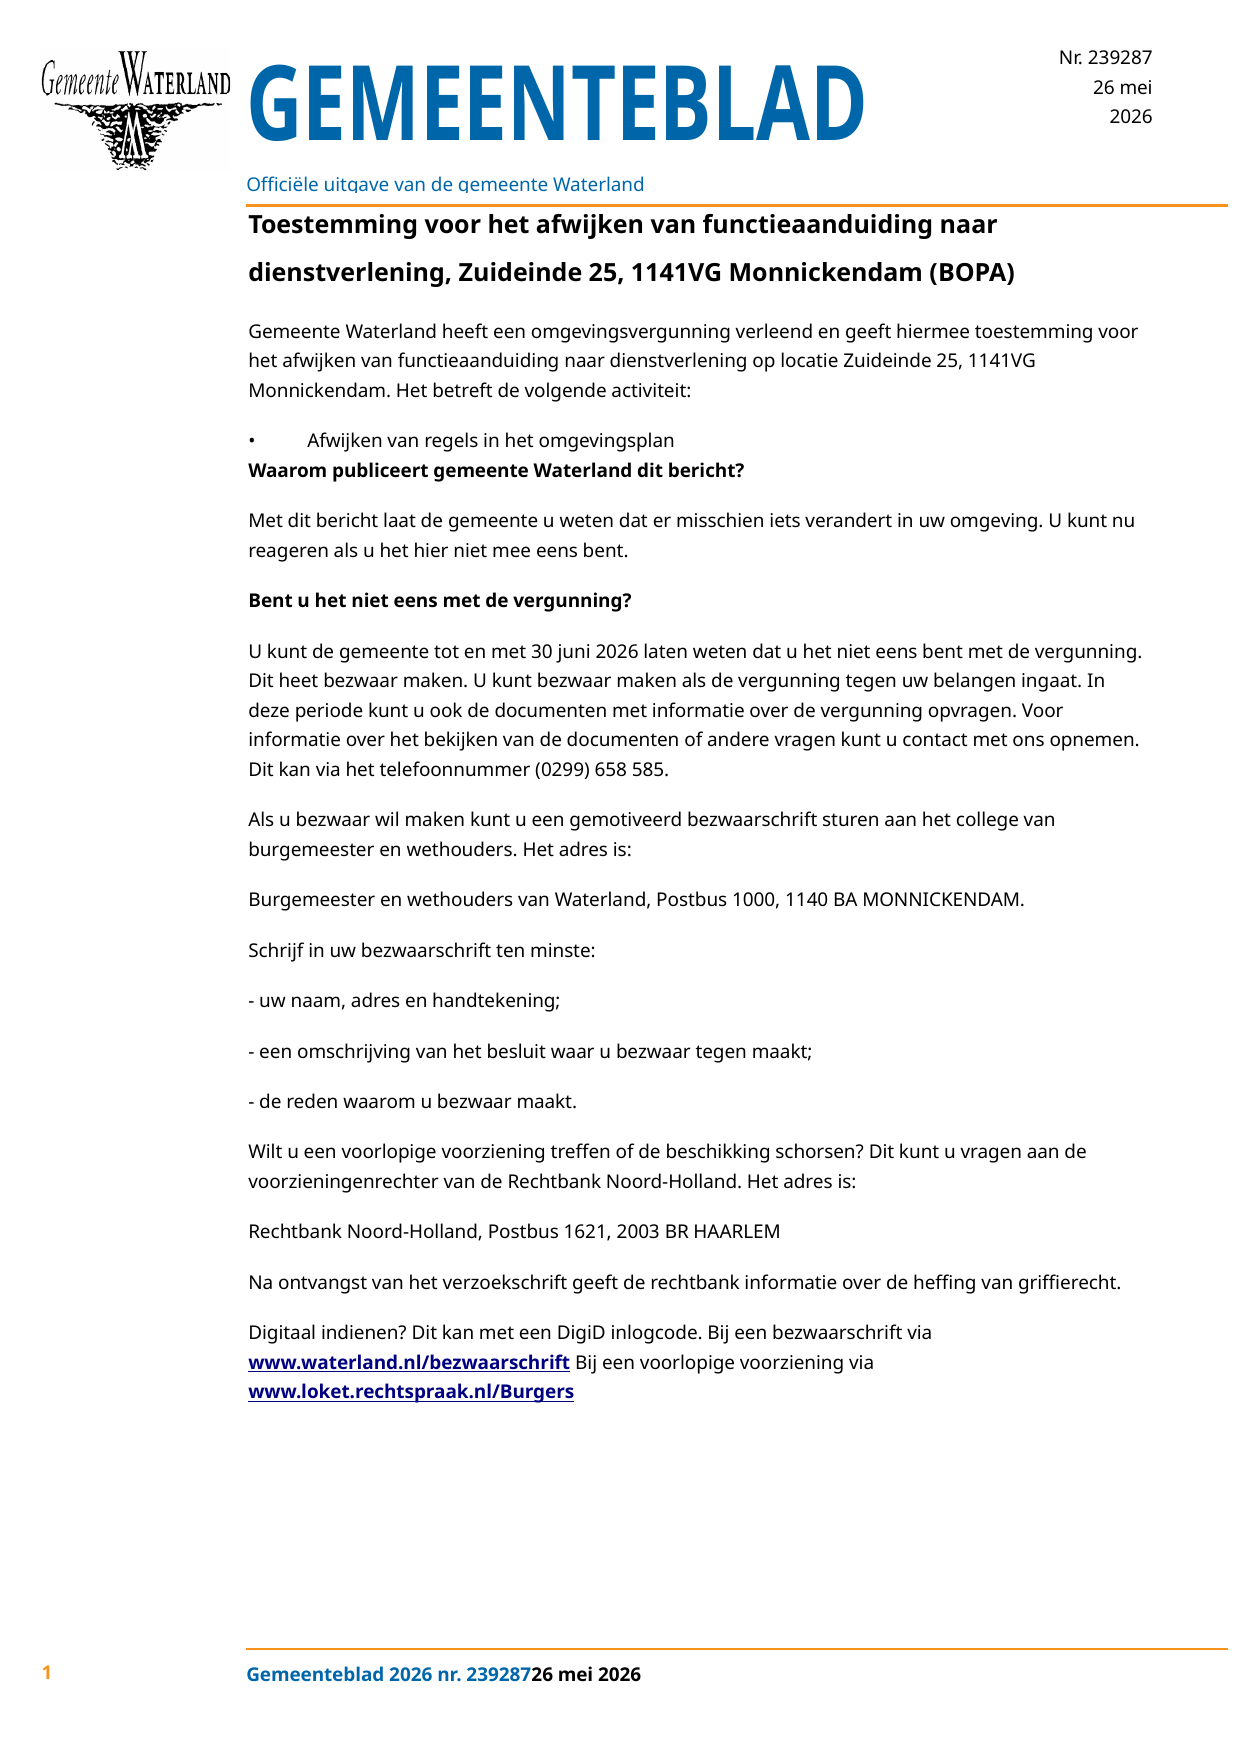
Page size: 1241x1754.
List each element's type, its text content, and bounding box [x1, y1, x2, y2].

text Toestemming voor het afwijken van functieaanduiding naar dienstverlening, Zuideinde 25, 1141VG Monnickendam (BOPA) [248, 207, 1152, 288]
text - een omschrijving van het besluit waar u bezwaar tegen maakt; [248, 1038, 1152, 1064]
text Gemeente Waterland heeft een omgevingsvergunning verleend en geeft hiermee toestemming voor het afwijken van functieaanduiding naar dienstverlening op locatie Zuideinde 25, 1141VG Monnickendam. Het betreft de volgende activiteit: [248, 318, 1152, 403]
text Met dit bericht laat de gemeente u weten dat er misschien iets verandert in uw omgeving. U kunt nu reageren als u het hier niet mee eens bent. [248, 507, 1152, 563]
text Wilt u een voorlopige voorziening treffen of de beschikking schorsen? Dit kunt u vragen aan de voorzieningenrechter van de Rechtbank Noord-Holland. Het adres is: [248, 1139, 1152, 1194]
list Afwijken van regels in het omgevingsplan [248, 427, 1152, 453]
text Burgemeester en wethouders van Waterland, Postbus 1000, 1140 BA MONNICKENDAM. [248, 887, 1152, 912]
text Schrijf in uw bezwaarschrift ten minste: [248, 937, 1152, 963]
text Rechtbank Noord-Holland, Postbus 1621, 2003 BR HAARLEM [248, 1219, 1152, 1244]
text Waarom publiceert gemeente Waterland dit bericht? [248, 457, 1152, 483]
picture [41, 47, 231, 172]
text Na ontvangst van het verzoekschrift geeft de rechtbank informatie over de heffing van griffierecht. [248, 1269, 1152, 1295]
text Bent u het niet eens met de vergunning? [248, 587, 1152, 613]
text Digitaal indienen? Dit kan met een DigiD inlogcode. Bij een bezwaarschrift via www.waterland.nl/bezwaarschrift Bij een voorlopige voorziening via www.loket.rechtspraak.nl/Burgers [248, 1319, 1152, 1404]
text U kunt de gemeente tot en met 30 juni 2026 laten weten dat u het niet eens bent met de vergunning. Dit heet bezwaar maken. U kunt bezwaar maken als de vergunning tegen uw belangen ingaat. In deze periode kunt u ook de documenten met informatie over de vergunning opvragen. Voor informatie over het bekijken van de documenten of andere vragen kunt u contact met ons opnemen. Dit kan via het telefoonnummer (0299) 658 585. [248, 638, 1152, 782]
text - de reden waarom u bezwaar maakt. [248, 1088, 1152, 1114]
text Als u bezwaar wil maken kunt u een gemotiveerd bezwaarschrift sturen aan het college van burgemeester en wethouders. Het adres is: [248, 807, 1152, 862]
text - uw naam, adres en handtekening; [248, 987, 1152, 1013]
